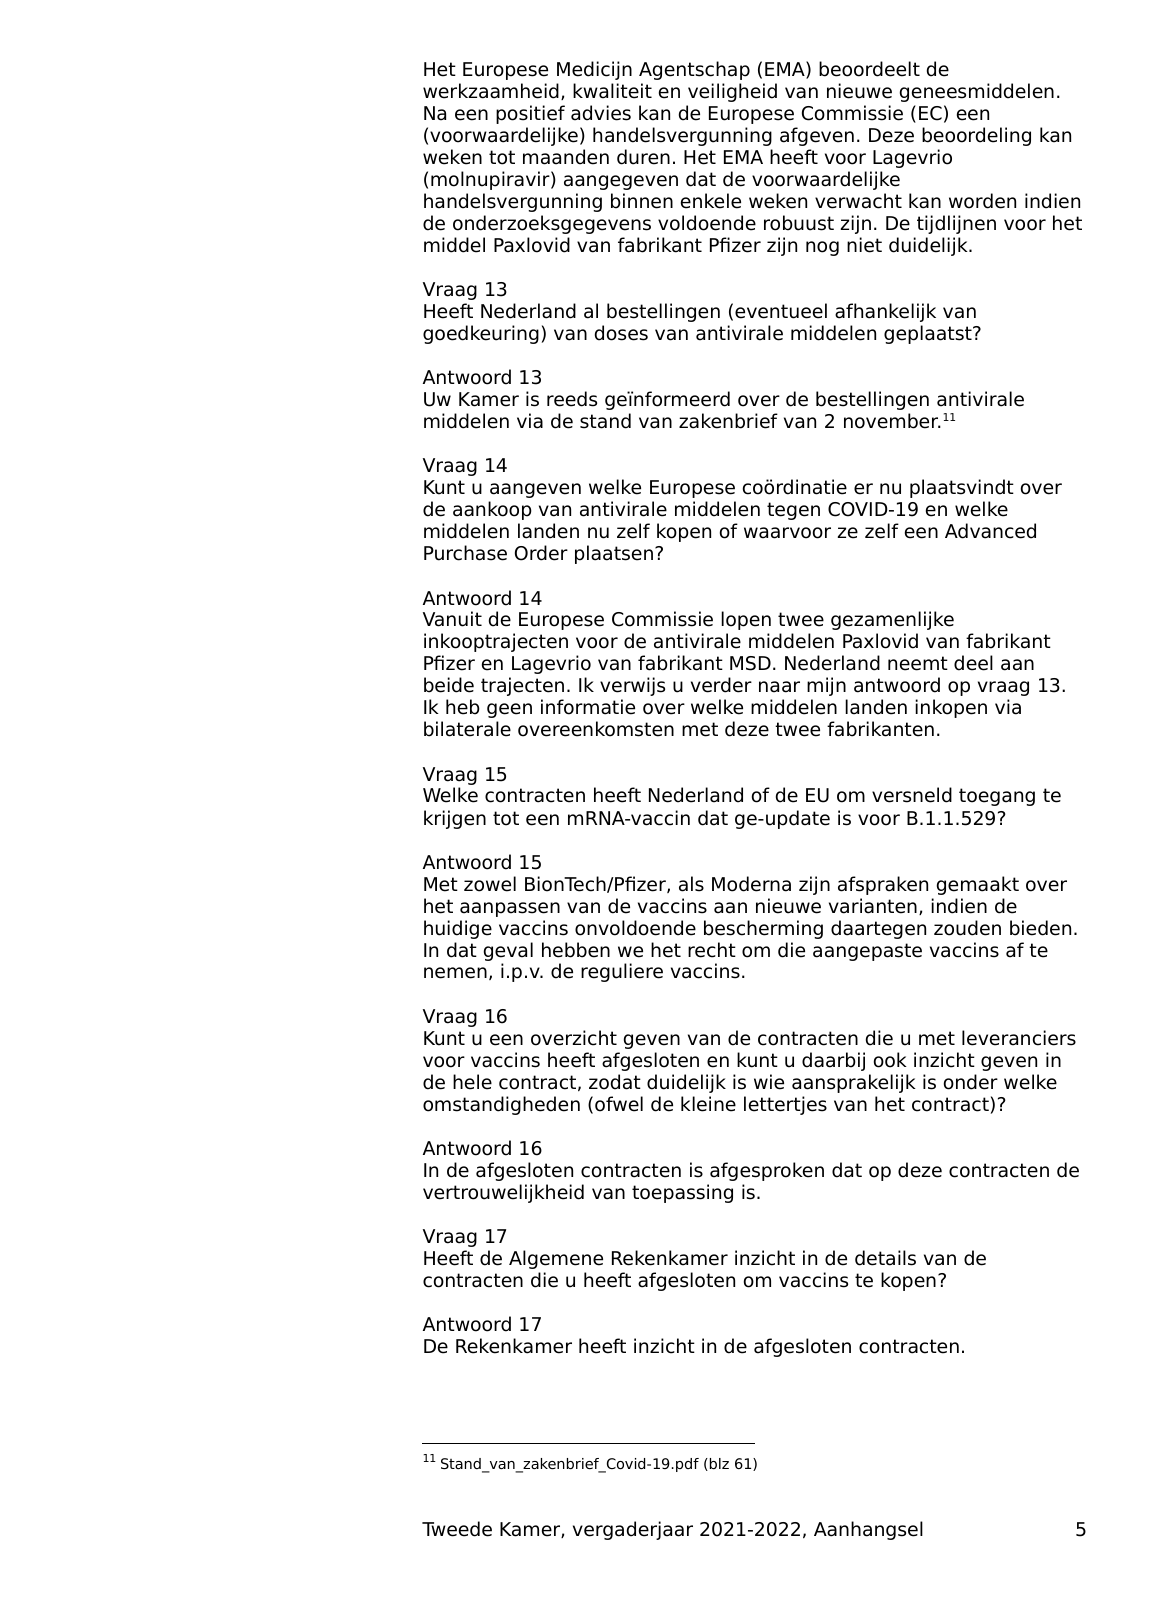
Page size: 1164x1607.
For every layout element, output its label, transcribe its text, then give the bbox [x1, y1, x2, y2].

text Heeft Nederland al bestellingen (eventueel afhankelijk van goedkeuring) van doses van antivirale middelen geplaatst? [422, 301, 1087, 345]
text Antwoord 14 [422, 587, 1087, 609]
text Welke contracten heeft Nederland of de EU om versneld toegang te krijgen tot een mRNA-vaccin dat ge-update is voor B.1.1.529? [422, 785, 1087, 829]
text De Rekenkamer heeft inzicht in de afgesloten contracten. [422, 1336, 1087, 1358]
text Stand_van_zakenbrief_Covid-19.pdf (blz 61) [422, 1452, 1087, 1474]
text In de afgesloten contracten is afgesproken dat op deze contracten de vertrouwelijkheid van toepassing is. [422, 1160, 1087, 1204]
text Vanuit de Europese Commissie lopen twee gezamenlijke inkooptrajecten voor de antivirale middelen Paxlovid van fabrikant Pfizer en Lagevrio van fabrikant MSD. Nederland neemt deel aan beide trajecten. Ik verwijs u verder naar mijn antwoord op vraag 13. [422, 609, 1087, 697]
text Het Europese Medicijn Agentschap (EMA) beoordeelt de werkzaamheid, kwaliteit en veiligheid van nieuwe geneesmiddelen. Na een positief advies kan de Europese Commissie (EC) een (voorwaardelijke) handelsvergunning afgeven. Deze beoordeling kan weken tot maanden duren. Het EMA heeft voor Lagevrio (molnupiravir) aangegeven dat de voorwaardelijke handelsvergunning binnen enkele weken verwacht kan worden indien de onderzoeksgegevens voldoende robuust zijn. De tijdlijnen voor het middel Paxlovid van fabrikant Pfizer zijn nog niet duidelijk. [422, 59, 1087, 257]
text Heeft de Algemene Rekenkamer inzicht in de details van de contracten die u heeft afgesloten om vaccins te kopen? [422, 1248, 1087, 1292]
text Vraag 15 [422, 763, 1087, 785]
text Kunt u aangeven welke Europese coördinatie er nu plaatsvindt over de aankoop van antivirale middelen tegen COVID-19 en welke middelen landen nu zelf kopen of waarvoor ze zelf een Advanced Purchase Order plaatsen? [422, 477, 1087, 565]
text Antwoord 17 [422, 1314, 1087, 1336]
text Antwoord 16 [422, 1138, 1087, 1160]
text Vraag 13 [422, 279, 1087, 301]
text Met zowel BionTech/Pfizer, als Moderna zijn afspraken gemaakt over het aanpassen van de vaccins aan nieuwe varianten, indien de huidige vaccins onvoldoende bescherming daartegen zouden bieden. In dat geval hebben we het recht om die aangepaste vaccins af te nemen, i.p.v. de reguliere vaccins. [422, 873, 1087, 983]
text Uw Kamer is reeds geïnformeerd over de bestellingen antivirale middelen via de stand van zakenbrief van 2 november. [422, 389, 1087, 433]
text Kunt u een overzicht geven van de contracten die u met leveranciers voor vaccins heeft afgesloten en kunt u daarbij ook inzicht geven in de hele contract, zodat duidelijk is wie aansprakelijk is onder welke omstandigheden (ofwel de kleine lettertjes van het contract)? [422, 1028, 1087, 1116]
text Antwoord 15 [422, 852, 1087, 873]
text Ik heb geen informatie over welke middelen landen inkopen via bilaterale overeenkomsten met deze twee fabrikanten. [422, 697, 1087, 741]
text Vraag 14 [422, 455, 1087, 477]
text Vraag 16 [422, 1006, 1087, 1028]
text Antwoord 13 [422, 367, 1087, 389]
text Vraag 17 [422, 1226, 1087, 1248]
